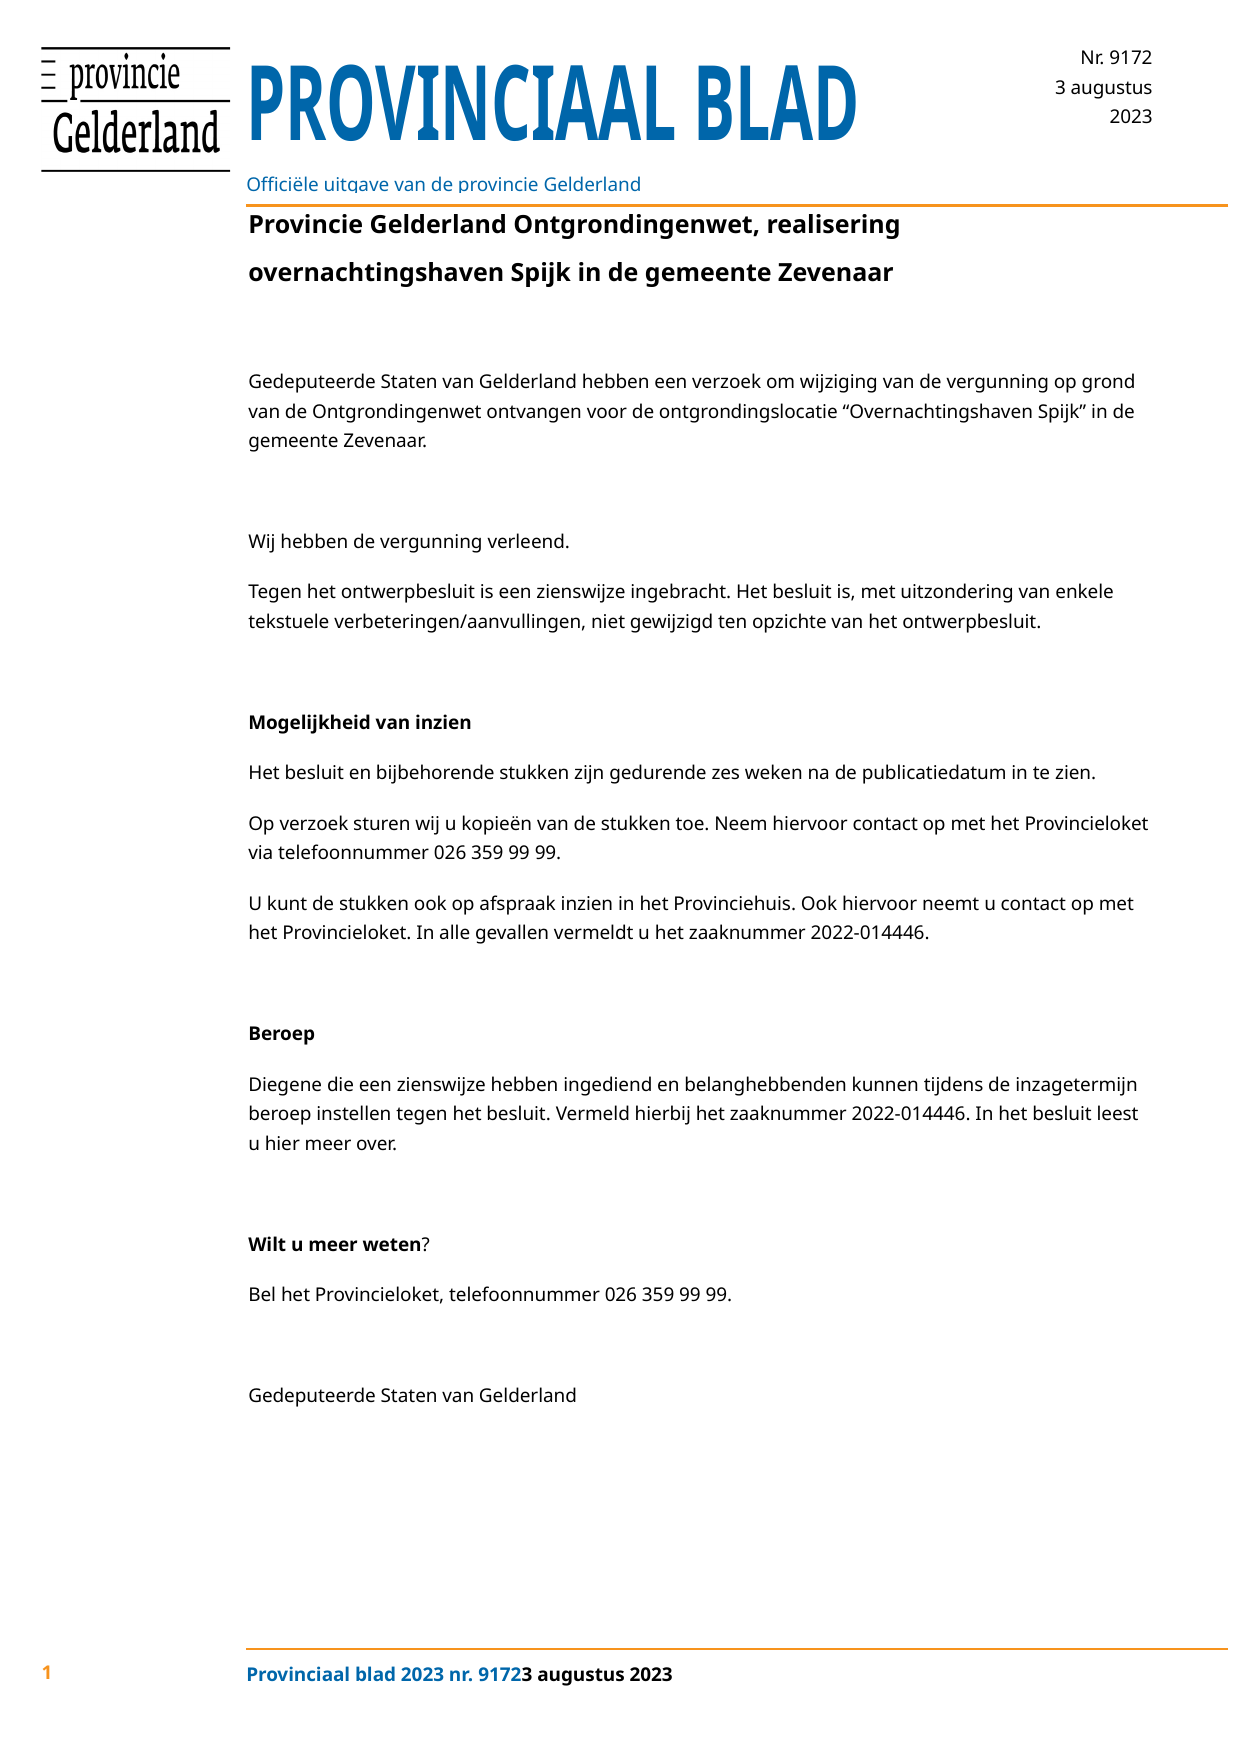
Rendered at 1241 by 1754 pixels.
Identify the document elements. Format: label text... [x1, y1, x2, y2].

text Wilt u meer weten? [248, 1231, 1152, 1257]
text Provincie Gelderland Ontgrondingenwet, realisering overnachtingshaven Spijk in de gemeente Zevenaar [248, 207, 1152, 288]
text U kunt de stukken ook op afspraak inzien in het Provinciehuis. Ook hiervoor neemt u contact op met het Provincieloket. In alle gevallen vermeldt u het zaaknummer 2022-014446. [248, 890, 1152, 945]
text Het besluit en bijbehorende stukken zijn gedurende zes weken na de publicatiedatum in te zien. [248, 759, 1152, 785]
text Diegene die een zienswijze hebben ingediend en belanghebbenden kunnen tijdens de inzagetermijn beroep instellen tegen het besluit. Vermeld hierbij het zaaknummer 2022-014446. In het besluit leest u hier meer over. [248, 1071, 1152, 1156]
text Gedeputeerde Staten van Gelderland hebben een verzoek om wijziging van de vergunning op grond van de Ontgrondingenwet ontvangen voor de ontgrondingslocatie “Overnachtingshaven Spijk” in de gemeente Zevenaar. [248, 368, 1152, 453]
text Mogelijkheid van inzien [248, 709, 1152, 735]
text Bel het Provincieloket, telefoonnummer 026 359 99 99. [248, 1281, 1152, 1307]
text Gedeputeerde Staten van Gelderland [248, 1382, 1152, 1408]
picture [41, 47, 231, 172]
text Beroep [248, 1020, 1152, 1046]
text Tegen het ontwerpbesluit is een zienswijze ingebracht. Het besluit is, met uitzondering van enkele tekstuele verbeteringen/aanvullingen, niet gewijzigd ten opzichte van het ontwerpbesluit. [248, 579, 1152, 634]
text Wij hebben de vergunning verleend. [248, 528, 1152, 554]
text Op verzoek sturen wij u kopieën van de stukken toe. Neem hiervoor contact op met het Provincieloket via telefoonnummer 026 359 99 99. [248, 810, 1152, 865]
